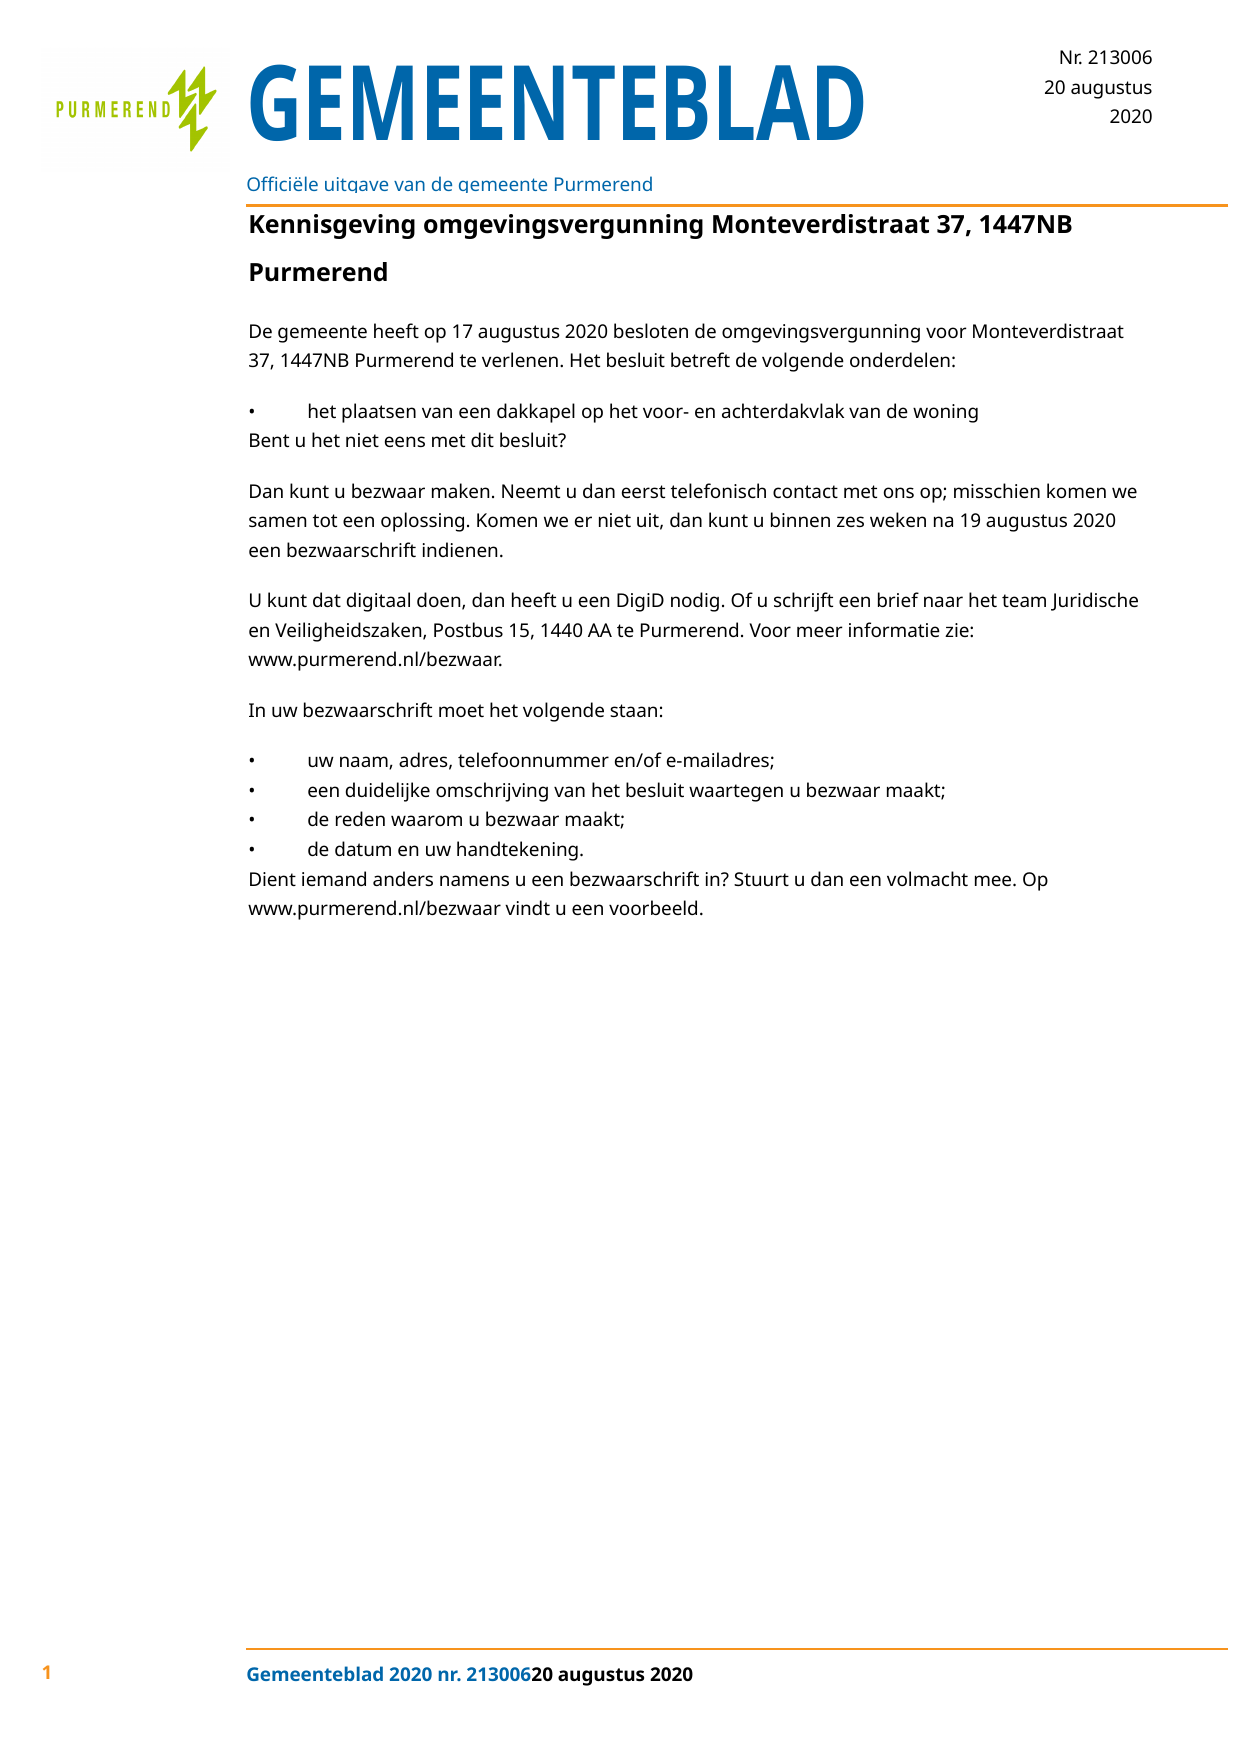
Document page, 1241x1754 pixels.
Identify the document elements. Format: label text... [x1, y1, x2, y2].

text Dient iemand anders namens u een bezwaarschrift in? Stuurt u dan een volmacht mee. Op www.purmerend.nl/bezwaar vindt u een voorbeeld. [248, 866, 1152, 921]
text De gemeente heeft op 17 augustus 2020 besloten de omgevingsvergunning voor Monteverdistraat 37, 1447NB Purmerend te verlenen. Het besluit betreft de volgende onderdelen: [248, 318, 1152, 373]
picture [41, 47, 231, 172]
text Dan kunt u bezwaar maken. Neemt u dan eerst telefonisch contact met ons op; misschien komen we samen tot een oplossing. Komen we er niet uit, dan kunt u binnen zes weken na 19 augustus 2020 een bezwaarschrift indienen. [248, 478, 1152, 563]
list de datum en uw handtekening. [248, 836, 1152, 862]
text Bent u het niet eens met dit besluit? [248, 427, 1152, 453]
text Kennisgeving omgevingsvergunning Monteverdistraat 37, 1447NB Purmerend [248, 207, 1152, 288]
list het plaatsen van een dakkapel op het voor- en achterdakvlak van de woning [248, 398, 1152, 424]
text In uw bezwaarschrift moet het volgende staan: [248, 697, 1152, 723]
list uw naam, adres, telefoonnummer en/of e-mailadres; [248, 747, 1152, 773]
list de reden waarom u bezwaar maakt; [248, 807, 1152, 832]
text U kunt dat digitaal doen, dan heeft u een DigiD nodig. Of u schrijft een brief naar het team Juridische en Veiligheidszaken, Postbus 15, 1440 AA te Purmerend. Voor meer informatie zie: www.purmerend.nl/bezwaar. [248, 587, 1152, 672]
list een duidelijke omschrijving van het besluit waartegen u bezwaar maakt; [248, 777, 1152, 803]
